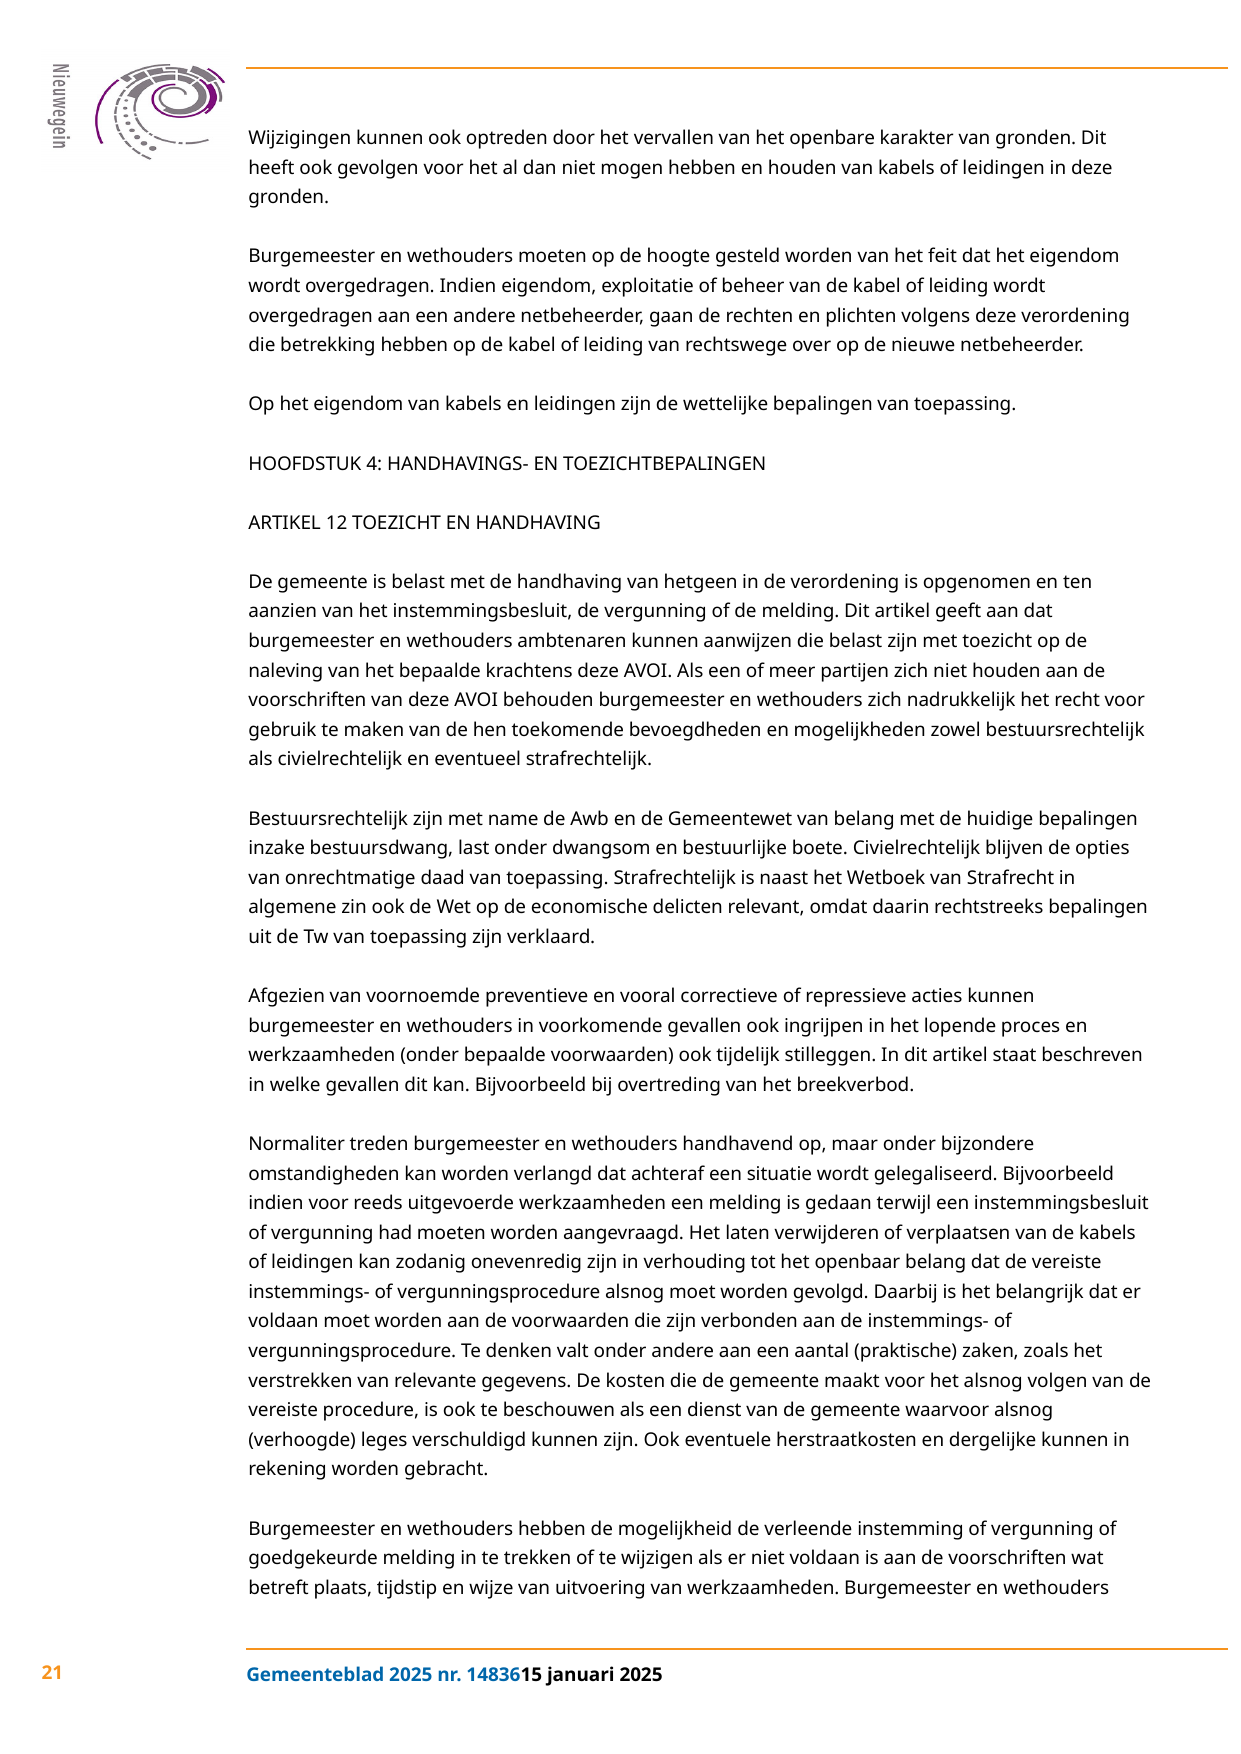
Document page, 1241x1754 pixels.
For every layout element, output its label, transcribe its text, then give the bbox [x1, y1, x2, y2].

text Bestuursrechtelijk zijn met name de Awb en de Gemeentewet van belang met de huidige bepalingen inzake bestuursdwang, last onder dwangsom en bestuurlijke boete. Civielrechtelijk blijven de opties van onrechtmatige daad van toepassing. Strafrechtelijk is naast het Wetboek van Strafrecht in algemene zin ook de Wet op de economische delicten relevant, omdat daarin rechtstreeks bepalingen uit de Tw van toepassing zijn verklaard. [248, 805, 1152, 949]
text HOOFDSTUK 4: HANDHAVINGS- EN TOEZICHTBEPALINGEN [248, 450, 1152, 476]
text Normaliter treden burgemeester en wethouders handhavend op, maar onder bijzondere omstandigheden kan worden verlangd dat achteraf een situatie wordt gelegaliseerd. Bijvoorbeeld indien voor reeds uitgevoerde werkzaamheden een melding is gedaan terwijl een instemmingsbesluit of vergunning had moeten worden aangevraagd. Het laten verwijderen of verplaatsen van de kabels of leidingen kan zodanig onevenredig zijn in verhouding tot het openbaar belang dat de vereiste instemmings- of vergunningsprocedure alsnog moet worden gevolgd. Daarbij is het belangrijk dat er voldaan moet worden aan de voorwaarden die zijn verbonden aan de instemmings- of vergunningsprocedure. Te denken valt onder andere aan een aantal (praktische) zaken, zoals het verstrekken van relevante gegevens. De kosten die de gemeente maakt voor het alsnog volgen van de vereiste procedure, is ook te beschouwen als een dienst van de gemeente waarvoor alsnog (verhoogde) leges verschuldigd kunnen zijn. Ook eventuele herstraatkosten en dergelijke kunnen in rekening worden gebracht. [248, 1130, 1152, 1481]
text Burgemeester en wethouders moeten op de hoogte gesteld worden van het feit dat het eigendom wordt overgedragen. Indien eigendom, exploitatie of beheer van de kabel of leiding wordt overgedragen aan een andere netbeheerder, gaan de rechten en plichten volgens deze verordening die betrekking hebben op de kabel of leiding van rechtswege over op de nieuwe netbeheerder. [248, 243, 1152, 357]
text De gemeente is belast met de handhaving van hetgeen in de verordening is opgenomen en ten aanzien van het instemmingsbesluit, de vergunning of de melding. Dit artikel geeft aan dat burgemeester en wethouders ambtenaren kunnen aanwijzen die belast zijn met toezicht op de naleving van het bepaalde krachtens deze AVOI. Als een of meer partijen zich niet houden aan de voorschriften van deze AVOI behouden burgemeester en wethouders zich nadrukkelijk het recht voor gebruik te maken van de hen toekomende bevoegdheden en mogelijkheden zowel bestuursrechtelijk als civielrechtelijk en eventueel strafrechtelijk. [248, 568, 1152, 771]
text Burgemeester en wethouders hebben de mogelijkheid de verleende instemming of vergunning of goedgekeurde melding in te trekken of te wijzigen als er niet voldaan is aan de voorschriften wat betreft plaats, tijdstip en wijze van uitvoering van werkzaamheden. Burgemeester en wethouders [248, 1515, 1152, 1600]
picture [41, 47, 231, 172]
text Op het eigendom van kabels en leidingen zijn de wettelijke bepalingen van toepassing. [248, 391, 1152, 416]
text ARTIKEL 12 TOEZICHT EN HANDHAVING [248, 509, 1152, 535]
text Afgezien van voornoemde preventieve en vooral correctieve of repressieve acties kunnen burgemeester en wethouders in voorkomende gevallen ook ingrijpen in het lopende proces en werkzaamheden (onder bepaalde voorwaarden) ook tijdelijk stilleggen. In dit artikel staat beschreven in welke gevallen dit kan. Bijvoorbeeld bij overtreding van het breekverbod. [248, 982, 1152, 1097]
text Wijzigingen kunnen ook optreden door het vervallen van het openbare karakter van gronden. Dit heeft ook gevolgen voor het al dan niet mogen hebben en houden van kabels of leidingen in deze gronden. [248, 124, 1152, 209]
